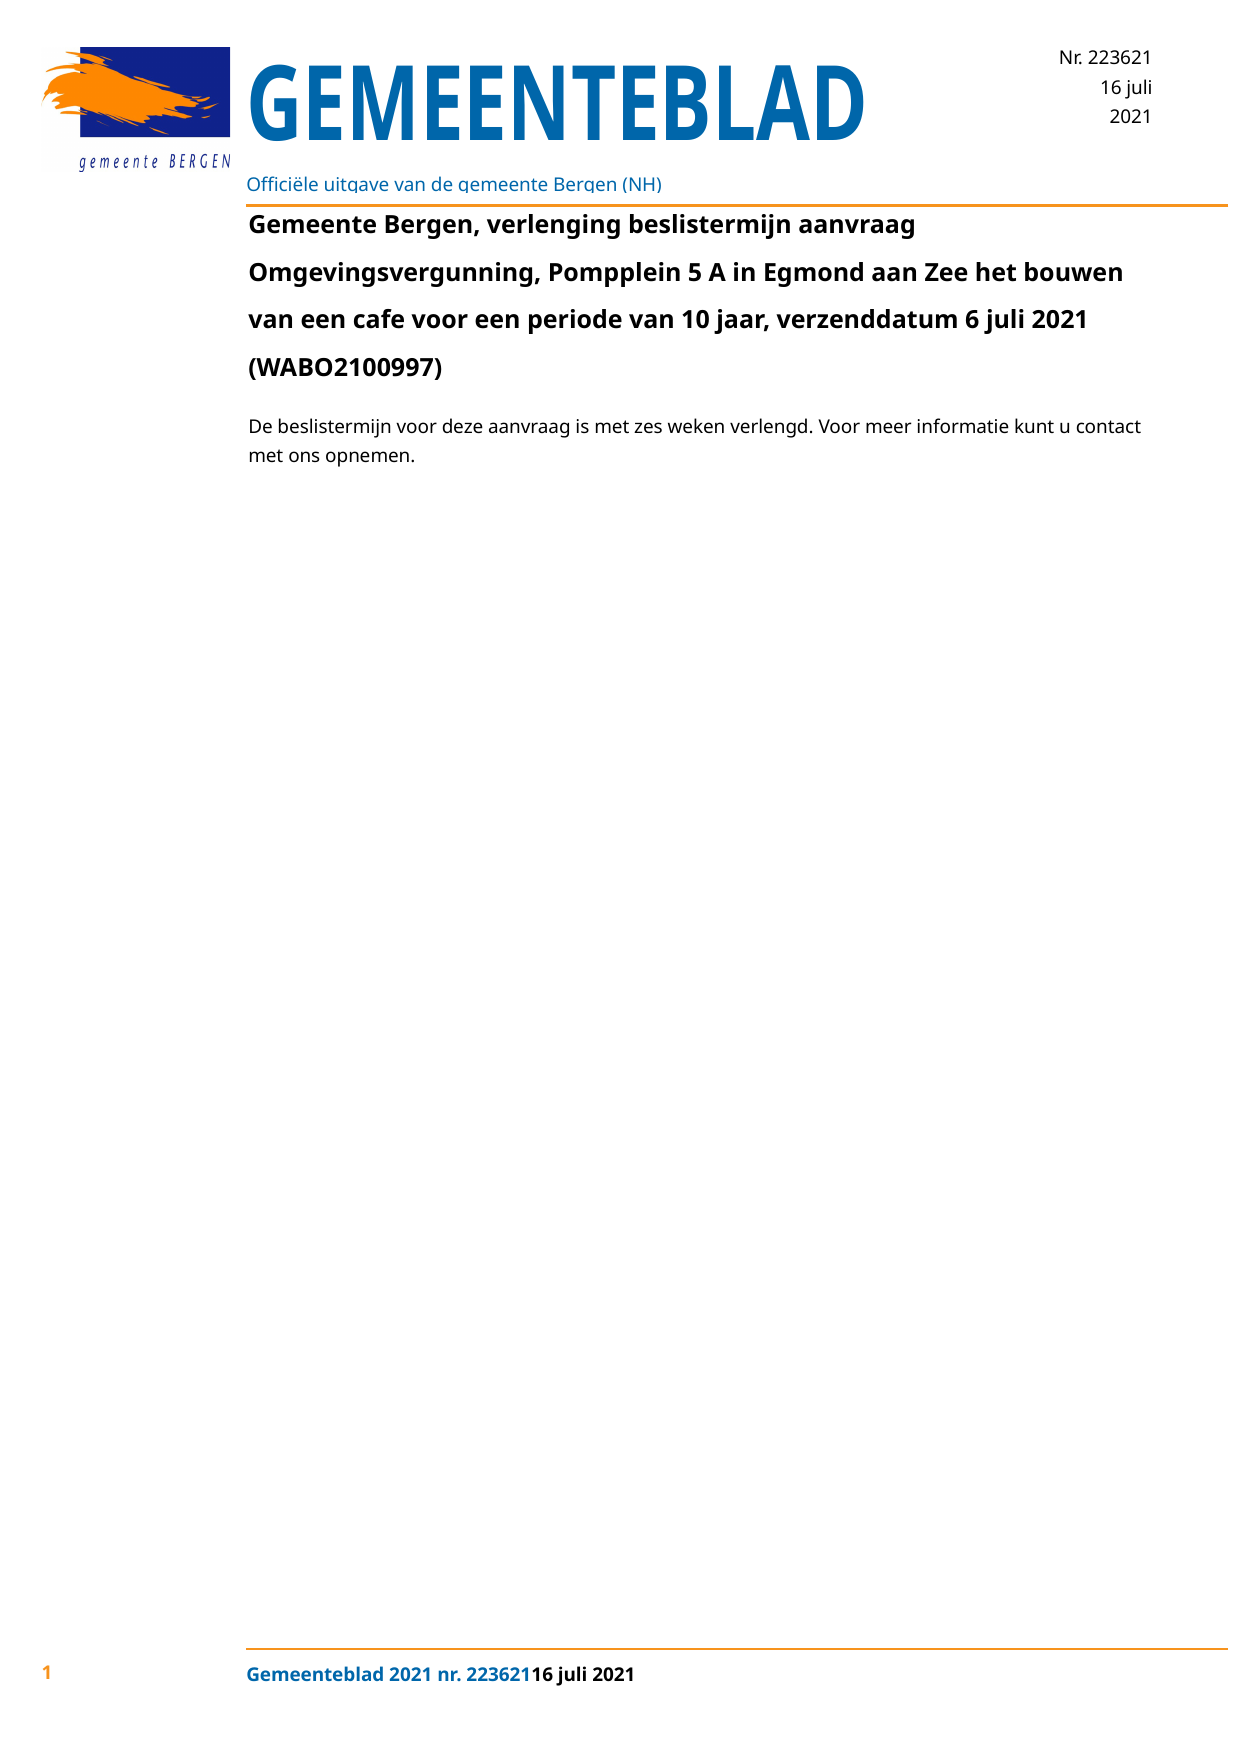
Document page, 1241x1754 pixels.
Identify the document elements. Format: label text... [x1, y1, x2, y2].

picture [41, 47, 231, 172]
text De beslistermijn voor deze aanvraag is met zes weken verlengd. Voor meer informatie kunt u contact met ons opnemen. [248, 413, 1152, 468]
text Gemeente Bergen, verlenging beslistermijn aanvraag Omgevingsvergunning, Pompplein 5 A in Egmond aan Zee het bouwen van een cafe voor een periode van 10 jaar, verzenddatum 6 juli 2021 (WABO2100997) [248, 207, 1152, 384]
